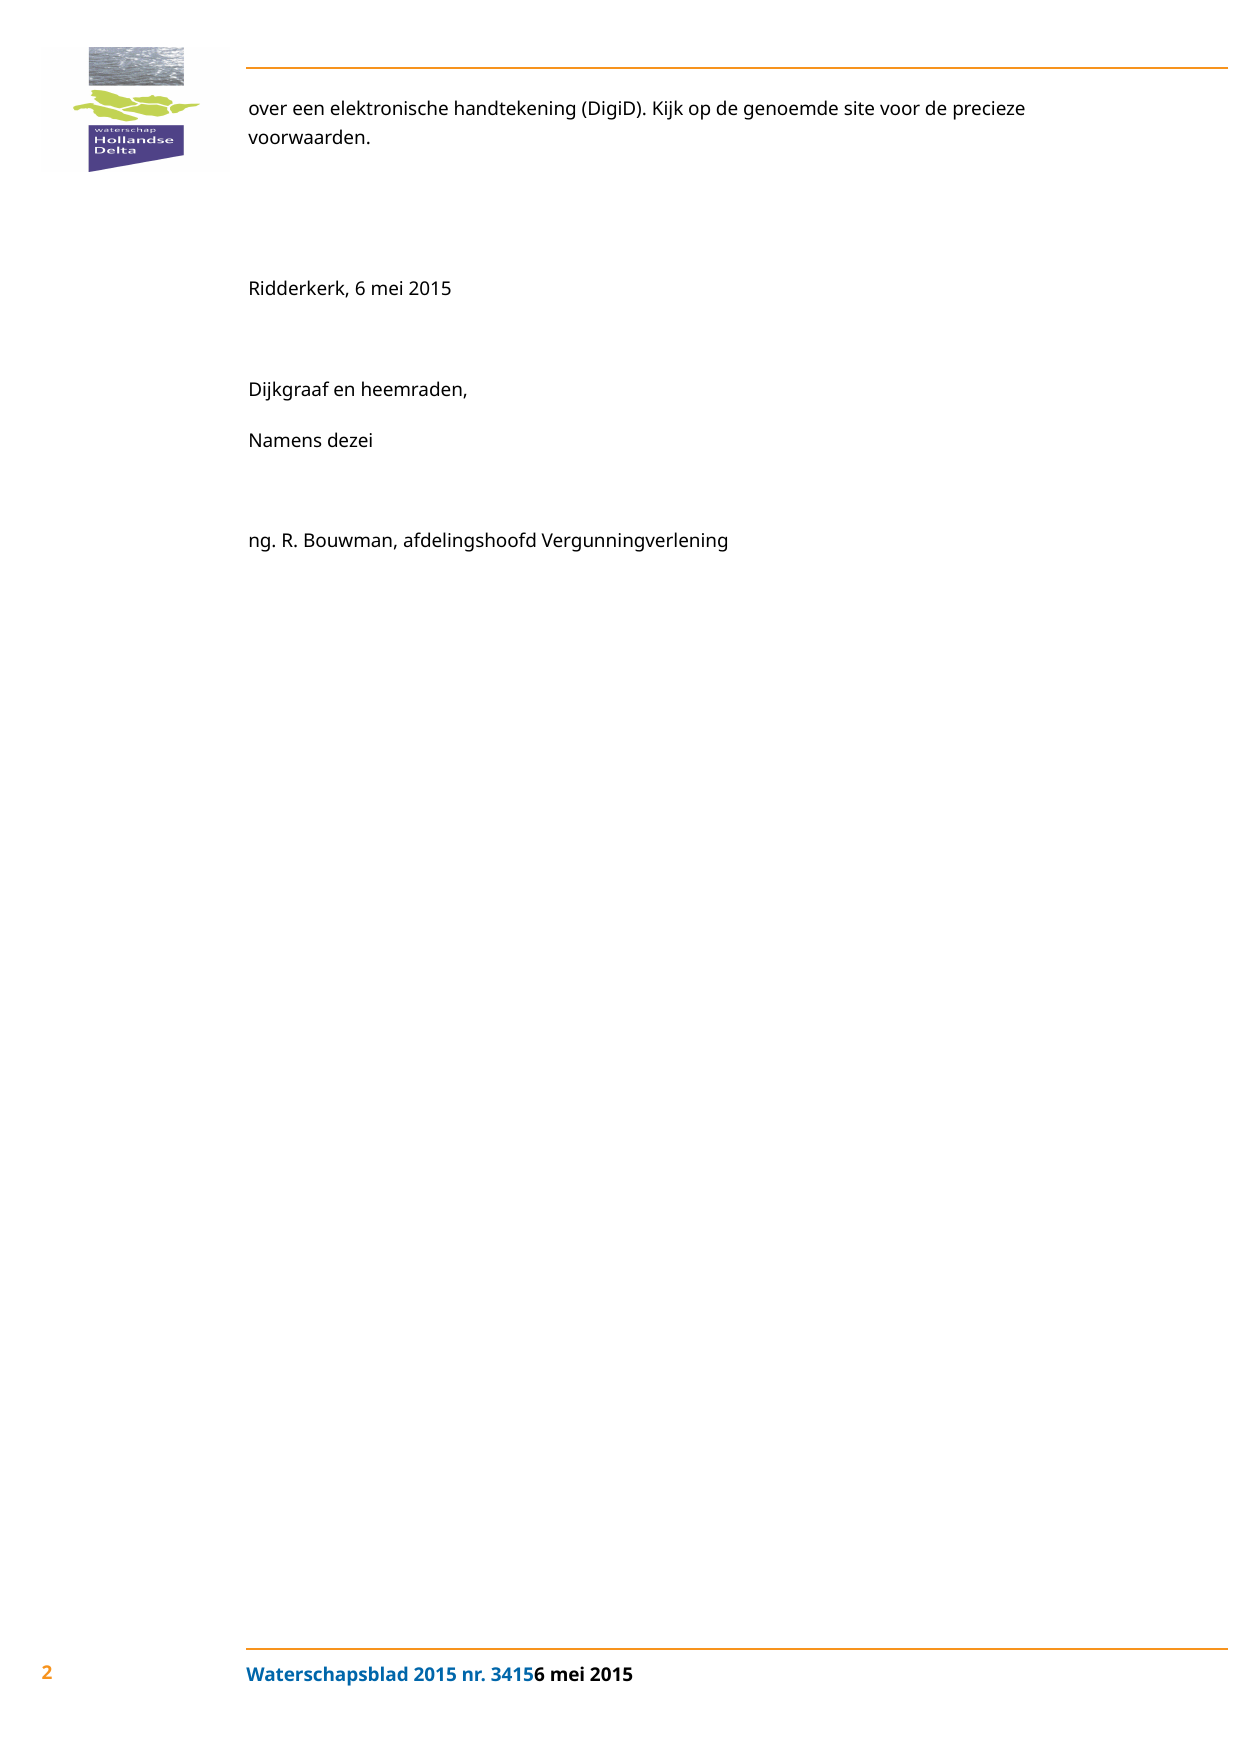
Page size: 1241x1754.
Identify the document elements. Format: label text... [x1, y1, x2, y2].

text Ridderkerk, 6 mei 2015 [248, 276, 1152, 301]
text ng. R. Bouwman, afdelingshoofd Vergunningverlening [248, 528, 1152, 553]
text over een elektronische handtekening (DigiD). Kijk op de genoemde site voor de precieze voorwaarden. [248, 95, 1152, 150]
picture [41, 47, 231, 172]
text Namens dezei [248, 427, 1152, 453]
text Dijkgraaf en heemraden, [248, 376, 1152, 402]
